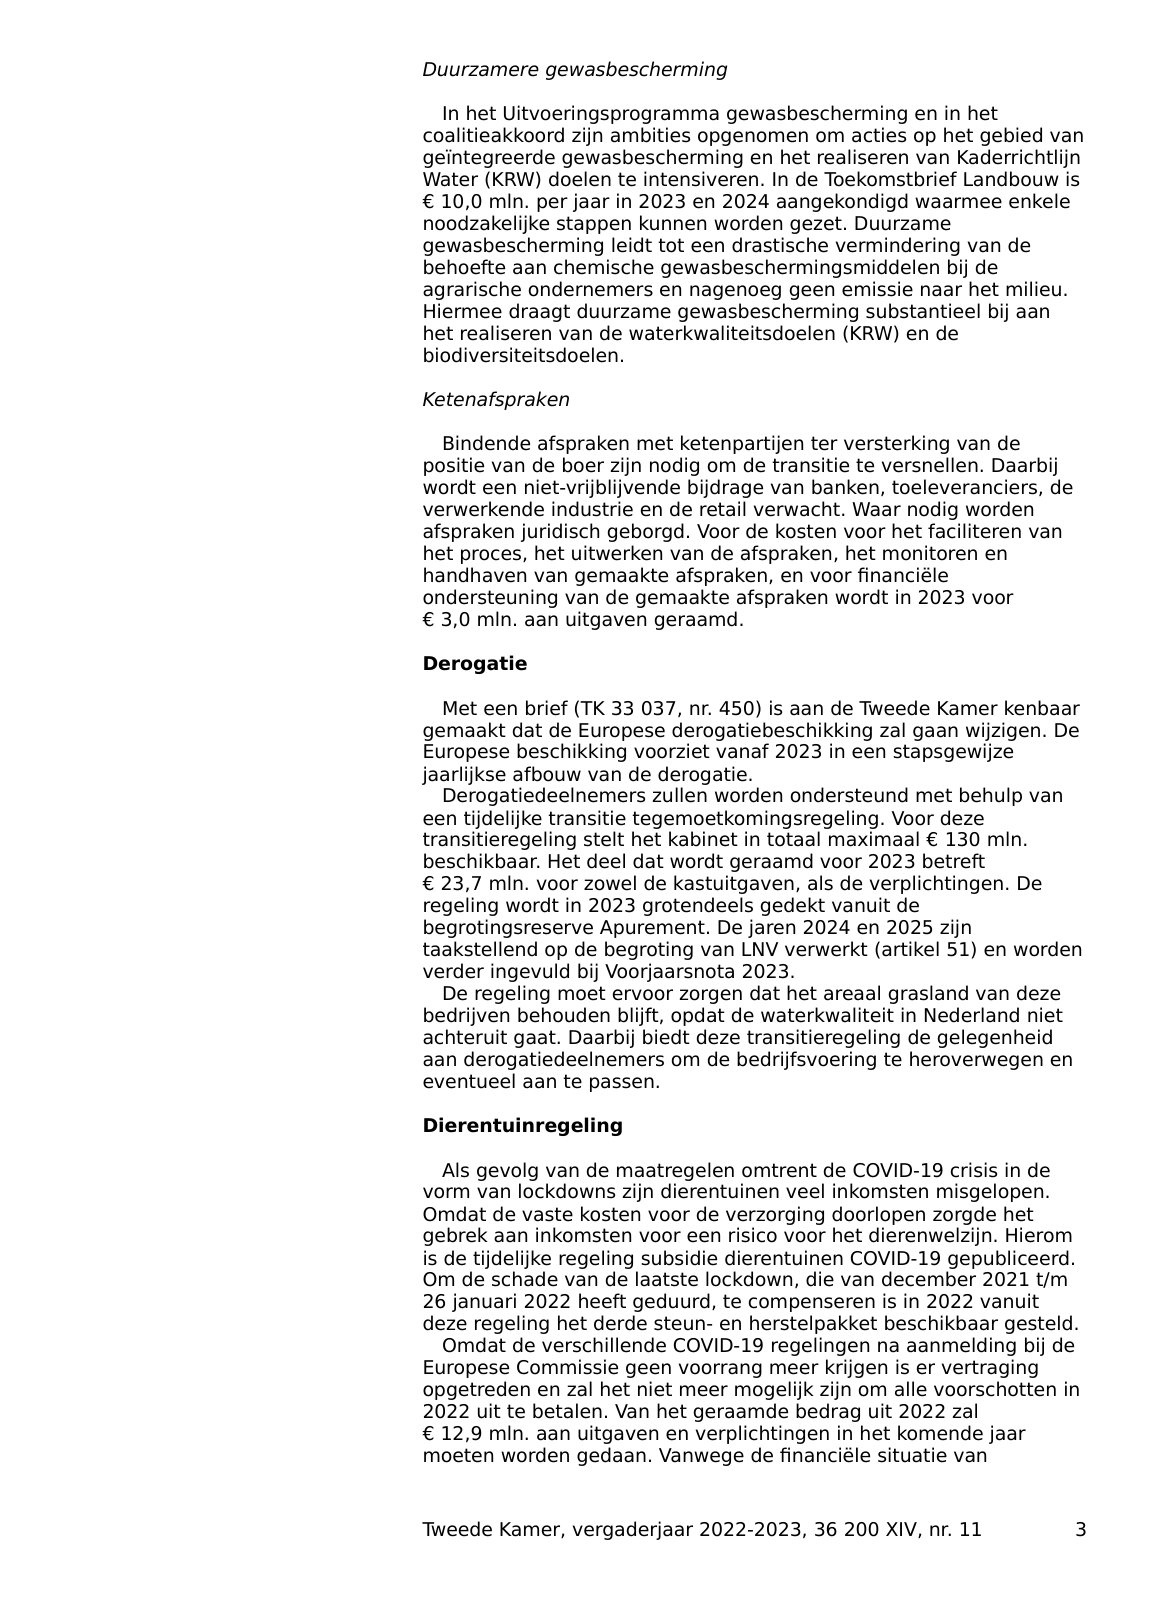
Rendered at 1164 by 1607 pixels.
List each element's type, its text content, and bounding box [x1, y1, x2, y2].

text Als gevolg van de maatregelen omtrent de COVID-19 crisis in de vorm van lockdowns zijn dierentuinen veel inkomsten misgelopen. Omdat de vaste kosten voor de verzorging doorlopen zorgde het gebrek aan inkomsten voor een risico voor het dierenwelzijn. Hierom is de tijdelijke regeling subsidie dierentuinen COVID-19 gepubliceerd. Om de schade van de laatste lockdown, die van december 2021 t/m 26 januari 2022 heeft geduurd, te compenseren is in 2022 vanuit deze regeling het derde steun- en herstelpakket beschikbaar gesteld. [422, 1159, 1087, 1335]
subtitle Duurzamere gewasbescherming [422, 59, 1087, 81]
text In het Uitvoeringsprogramma gewasbescherming en in het coalitieakkoord zijn ambities opgenomen om acties op het gebied van geïntegreerde gewasbescherming en het realiseren van Kaderrichtlijn Water (KRW) doelen te intensiveren. In de Toekomstbrief Landbouw is € 10,0 mln. per jaar in 2023 en 2024 aangekondigd waarmee enkele noodzakelijke stappen kunnen worden gezet. Duurzame gewasbescherming leidt tot een drastische vermindering van de behoefte aan chemische gewasbeschermingsmiddelen bij de agrarische ondernemers en nagenoeg geen emissie naar het milieu. Hiermee draagt duurzame gewasbescherming substantieel bij aan het realiseren van de waterkwaliteitsdoelen (KRW) en de biodiversiteitsdoelen. [422, 103, 1087, 367]
text De regeling moet ervoor zorgen dat het areaal grasland van deze bedrijven behouden blijft, opdat de waterkwaliteit in Nederland niet achteruit gaat. Daarbij biedt deze transitieregeling de gelegenheid aan derogatiedeelnemers om de bedrijfsvoering te heroverwegen en eventueel aan te passen. [422, 983, 1087, 1093]
text Derogatiedeelnemers zullen worden ondersteund met behulp van een tijdelijke transitie tegemoetkomingsregeling. Voor deze transitieregeling stelt het kabinet in totaal maximaal € 130 mln. beschikbaar. Het deel dat wordt geraamd voor 2023 betreft € 23,7 mln. voor zowel de kastuitgaven, als de verplichtingen. De regeling wordt in 2023 grotendeels gedekt vanuit de begrotingsreserve Apurement. De jaren 2024 en 2025 zijn taakstellend op de begroting van LNV verwerkt (artikel 51) en worden verder ingevuld bij Voorjaarsnota 2023. [422, 785, 1087, 983]
text Omdat de verschillende COVID-19 regelingen na aanmelding bij de Europese Commissie geen voorrang meer krijgen is er vertraging opgetreden en zal het niet meer mogelijk zijn om alle voorschotten in 2022 uit te betalen. Van het geraamde bedrag uit 2022 zal € 12,9 mln. aan uitgaven en verplichtingen in het komende jaar moeten worden gedaan. Vanwege de financiële situatie van [422, 1335, 1087, 1467]
text Bindende afspraken met ketenpartijen ter versterking van de positie van de boer zijn nodig om de transitie te versnellen. Daarbij wordt een niet-vrijblijvende bijdrage van banken, toeleveranciers, de verwerkende industrie en de retail verwacht. Waar nodig worden afspraken juridisch geborgd. Voor de kosten voor het faciliteren van het proces, het uitwerken van de afspraken, het monitoren en handhaven van gemaakte afspraken, en voor financiële ondersteuning van de gemaakte afspraken wordt in 2023 voor € 3,0 mln. aan uitgaven geraamd. [422, 433, 1087, 631]
subtitle Derogatie [422, 653, 1087, 675]
text Met een brief (TK 33 037, nr. 450) is aan de Tweede Kamer kenbaar gemaakt dat de Europese derogatiebeschikking zal gaan wijzigen. De Europese beschikking voorziet vanaf 2023 in een stapsgewijze jaarlijkse afbouw van de derogatie. [422, 697, 1087, 785]
subtitle Ketenafspraken [422, 389, 1087, 411]
subtitle Dierentuinregeling [422, 1115, 1087, 1137]
